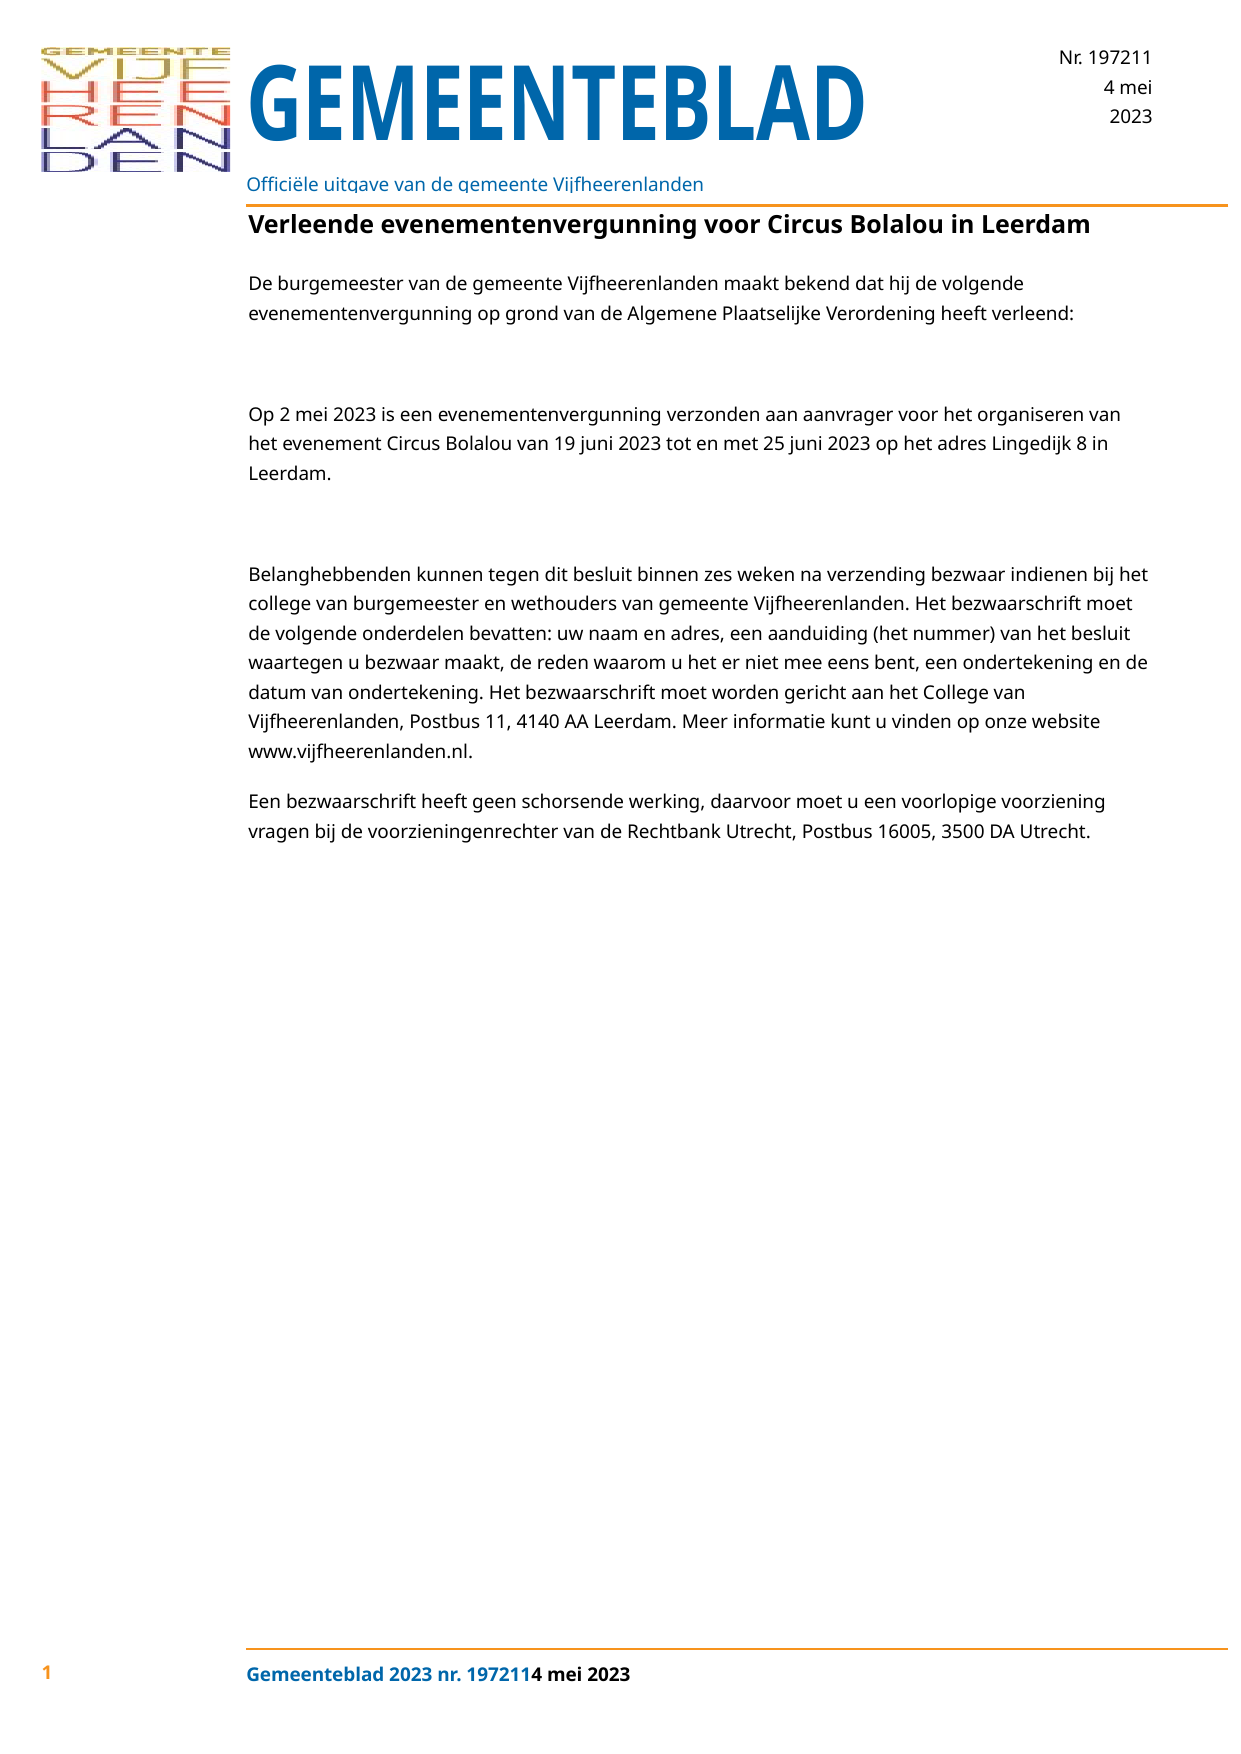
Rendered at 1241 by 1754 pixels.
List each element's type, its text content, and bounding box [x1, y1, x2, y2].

text De burgemeester van de gemeente Vijfheerenlanden maakt bekend dat hij de volgende evenementenvergunning op grond van de Algemene Plaatselijke Verordening heeft verleend: [248, 270, 1152, 326]
text Een bezwaarschrift heeft geen schorsende werking, daarvoor moet u een voorlopige voorziening vragen bij de voorzieningenrechter van de Rechtbank Utrecht, Postbus 16005, 3500 DA Utrecht. [248, 789, 1152, 844]
text Op 2 mei 2023 is een evenementenvergunning verzonden aan aanvrager voor het organiseren van het evenement Circus Bolalou van 19 juni 2023 tot en met 25 juni 2023 op het adres Lingedijk 8 in Leerdam. [248, 401, 1152, 486]
text Belanghebbenden kunnen tegen dit besluit binnen zes weken na verzending bezwaar indienen bij het college van burgemeester en wethouders van gemeente Vijfheerenlanden. Het bezwaarschrift moet de volgende onderdelen bevatten: uw naam en adres, een aanduiding (het nummer) van het besluit waartegen u bezwaar maakt, de reden waarom u het er niet mee eens bent, een ondertekening en de datum van ondertekening. Het bezwaarschrift moet worden gericht aan het College van Vijfheerenlanden, Postbus 11, 4140 AA Leerdam. Meer informatie kunt u vinden op onze website www.vijfheerenlanden.nl. [248, 561, 1152, 764]
text Verleende evenementenvergunning voor Circus Bolalou in Leerdam [248, 207, 1152, 241]
picture [41, 47, 231, 172]
